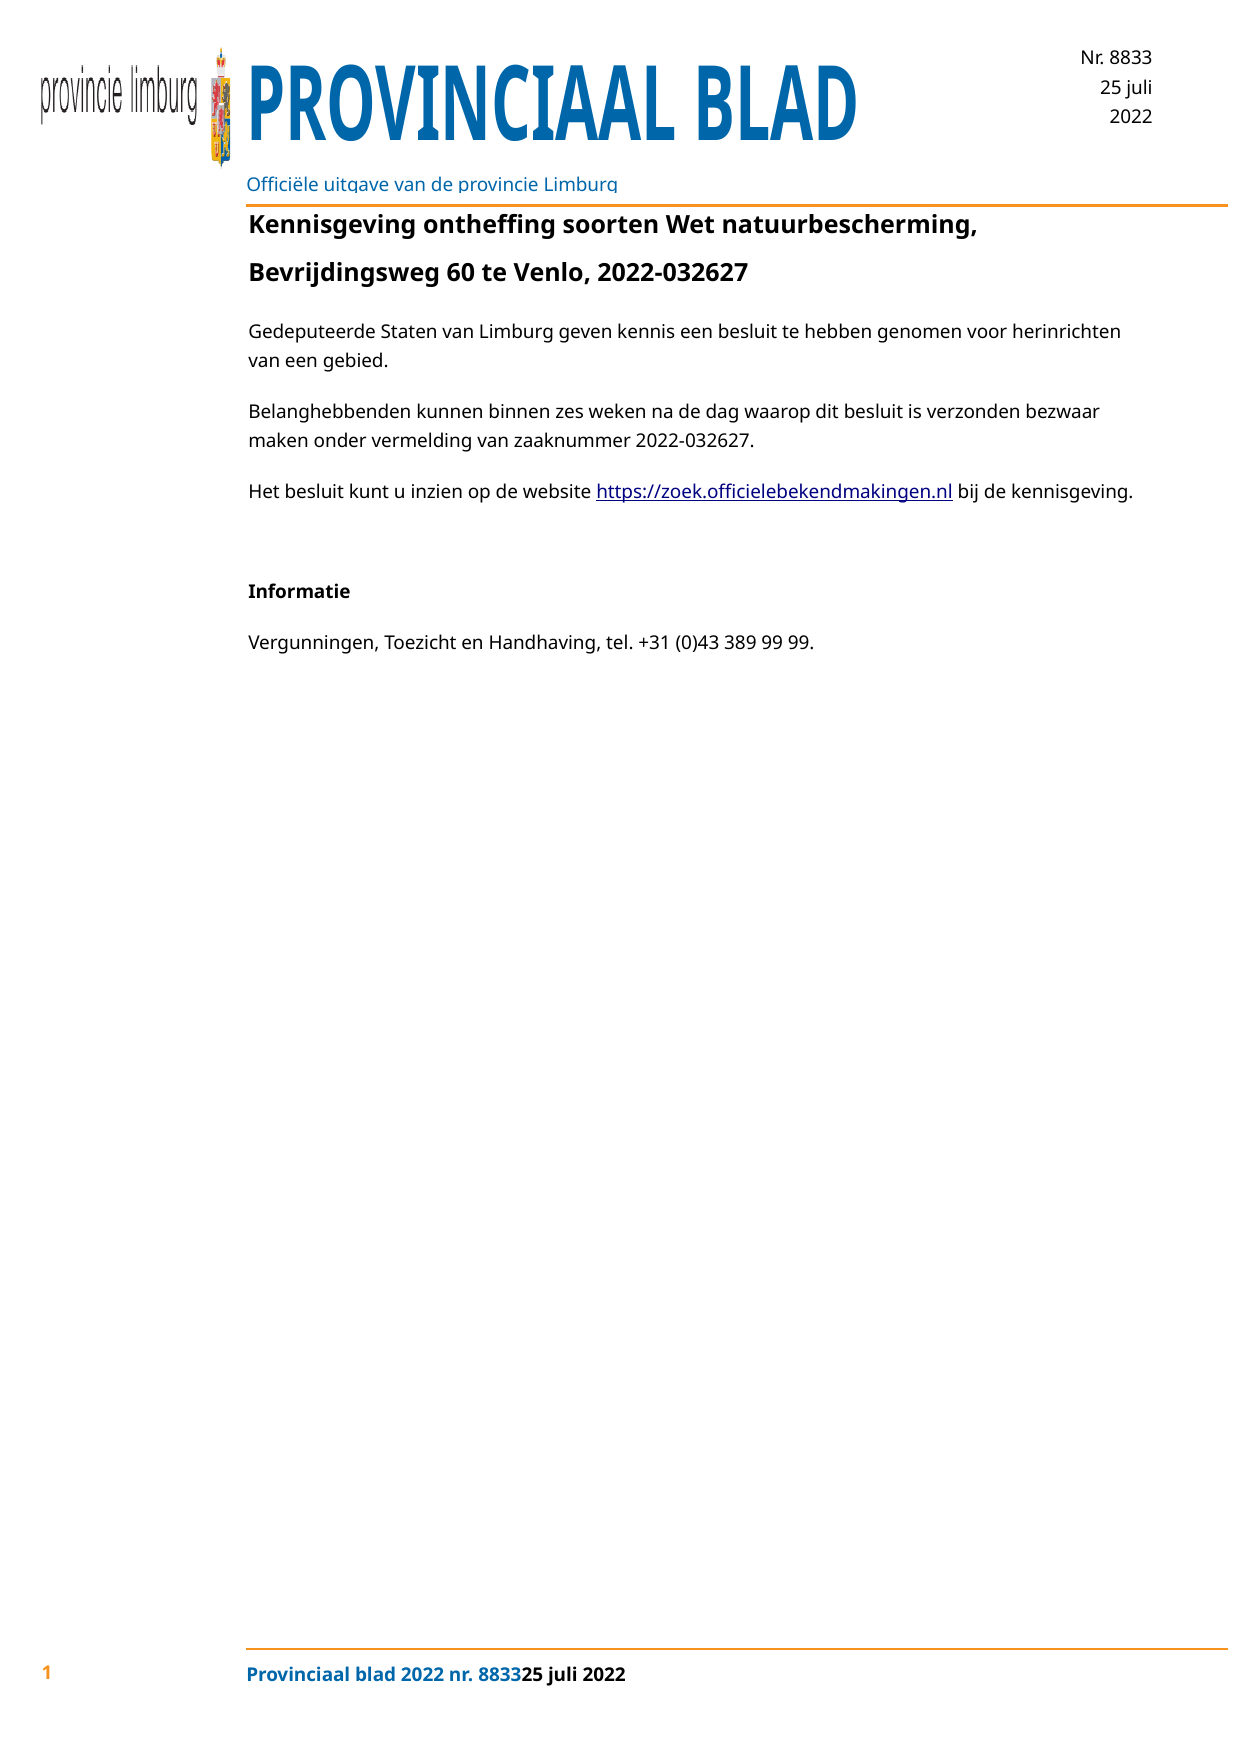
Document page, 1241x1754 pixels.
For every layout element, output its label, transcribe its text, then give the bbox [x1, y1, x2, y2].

text Het besluit kunt u inzien op de website https://zoek.officielebekendmakingen.nl bij de kennisgeving. [248, 478, 1152, 504]
text Kennisgeving ontheffing soorten Wet natuurbescherming, Bevrijdingsweg 60 te Venlo, 2022-032627 [248, 207, 1152, 288]
text Gedeputeerde Staten van Limburg geven kennis een besluit te hebben genomen voor herinrichten van een gebied. [248, 318, 1152, 373]
text Belanghebbenden kunnen binnen zes weken na de dag waarop dit besluit is verzonden bezwaar maken onder vermelding van zaaknummer 2022-032627. [248, 398, 1152, 453]
picture [41, 47, 231, 172]
text Vergunningen, Toezicht en Handhaving, tel. +31 (0)43 389 99 99. [248, 629, 1152, 655]
text Informatie [248, 579, 1152, 604]
